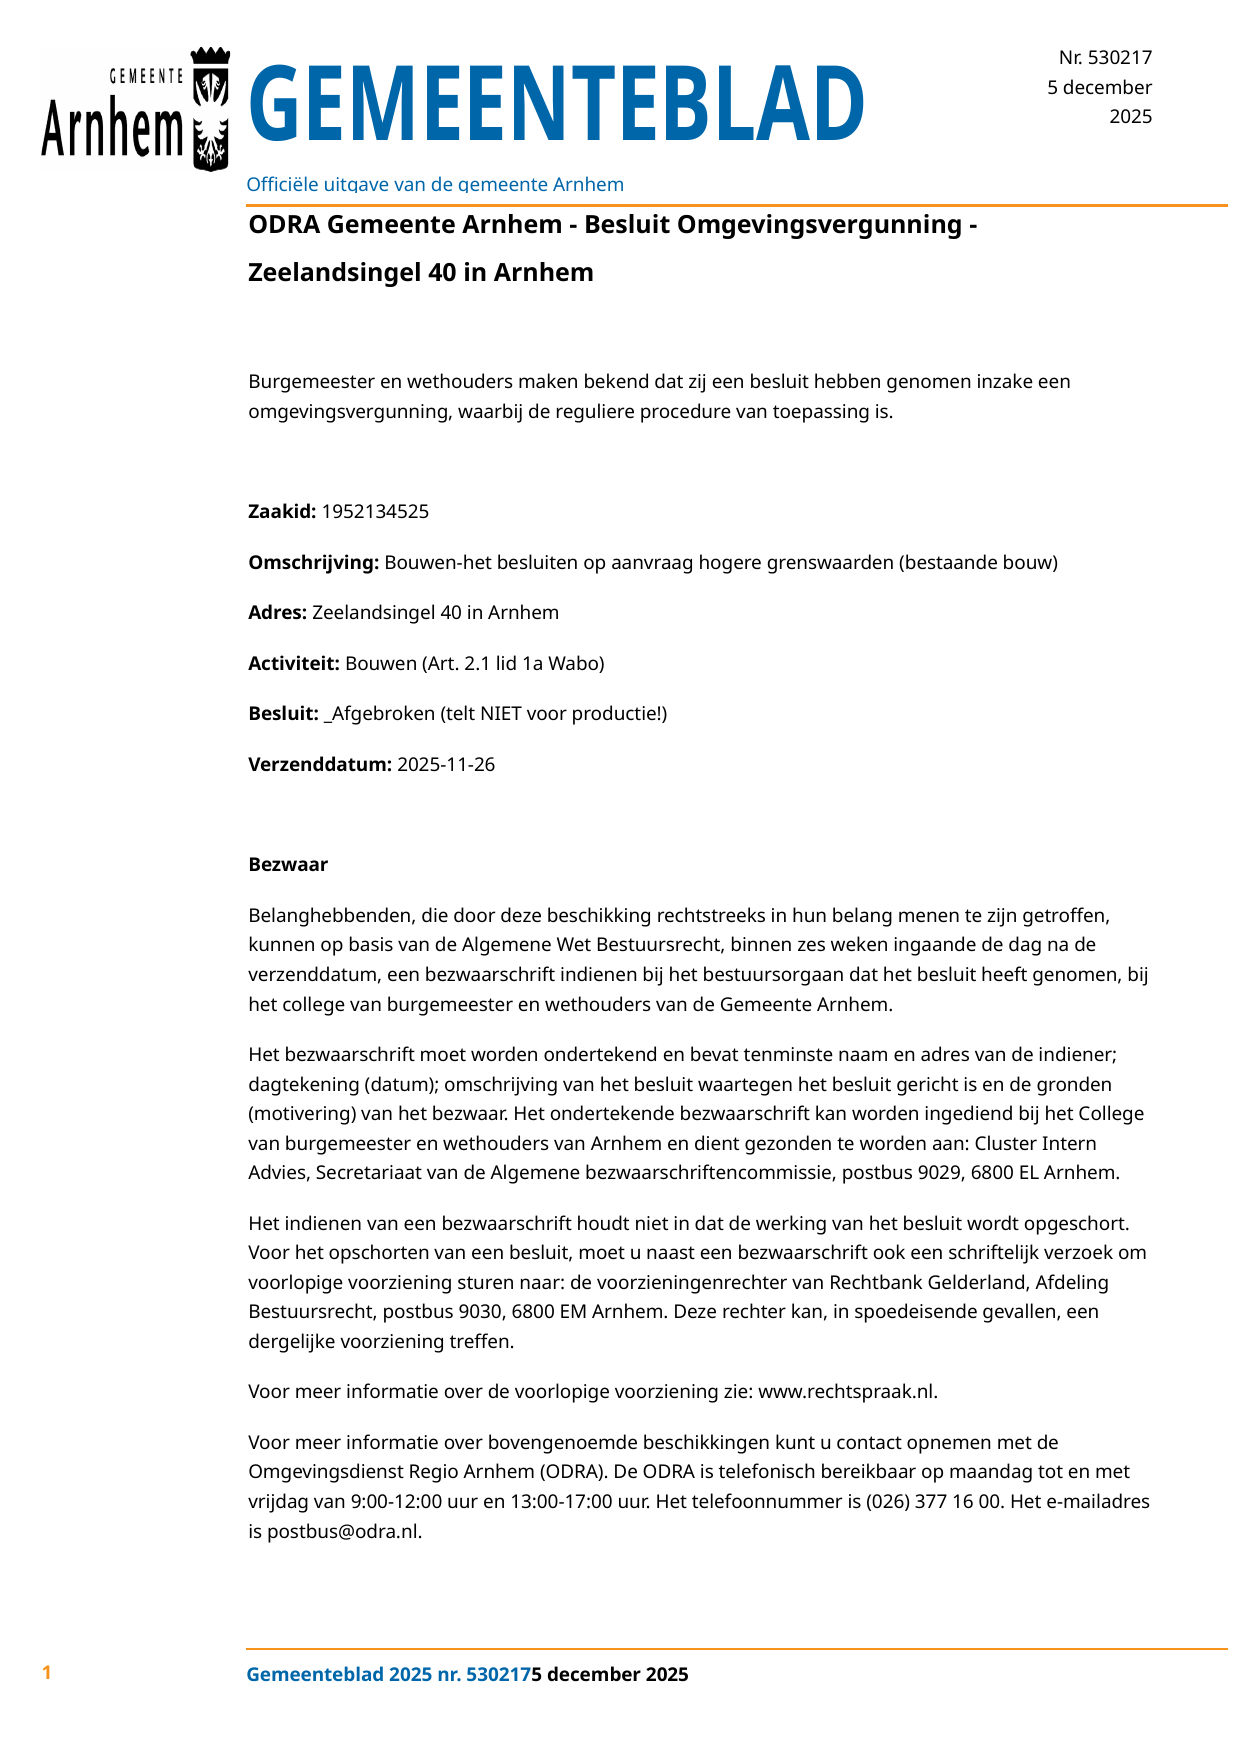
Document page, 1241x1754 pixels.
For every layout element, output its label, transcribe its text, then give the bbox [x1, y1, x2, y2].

text Voor meer informatie over bovengenoemde beschikkingen kunt u contact opnemen met de Omgevingsdienst Regio Arnhem (ODRA). De ODRA is telefonisch bereikbaar op maandag tot en met vrijdag van 9:00-12:00 uur en 13:00-17:00 uur. Het telefoonnummer is (026) 377 16 00. Het e-mailadres is postbus@odra.nl. [248, 1429, 1152, 1544]
text Belanghebbenden, die door deze beschikking rechtstreeks in hun belang menen te zijn getroffen, kunnen op basis van de Algemene Wet Bestuursrecht, binnen zes weken ingaande de dag na de verzenddatum, een bezwaarschrift indienen bij het bestuursorgaan dat het besluit heeft genomen, bij het college van burgemeester en wethouders van de Gemeente Arnhem. [248, 902, 1152, 1017]
text Activiteit: Bouwen (Art. 2.1 lid 1a Wabo) [248, 650, 1152, 676]
text Omschrijving: Bouwen-het besluiten op aanvraag hogere grenswaarden (bestaande bouw) [248, 549, 1152, 575]
picture [41, 47, 231, 172]
text Het indienen van een bezwaarschrift houdt niet in dat de werking van het besluit wordt opgeschort. Voor het opschorten van een besluit, moet u naast een bezwaarschrift ook een schriftelijk verzoek om voorlopige voorziening sturen naar: de voorzieningenrechter van Rechtbank Gelderland, Afdeling Bestuursrecht, postbus 9030, 6800 EM Arnhem. Deze rechter kan, in spoedeisende gevallen, een dergelijke voorziening treffen. [248, 1210, 1152, 1354]
text Adres: Zeelandsingel 40 in Arnhem [248, 599, 1152, 625]
text Bezwaar [248, 852, 1152, 877]
text Zaakid: 1952134525 [248, 499, 1152, 524]
text Verzenddatum: 2025-11-26 [248, 751, 1152, 777]
text ODRA Gemeente Arnhem - Besluit Omgevingsvergunning - Zeelandsingel 40 in Arnhem [248, 207, 1152, 288]
text Burgemeester en wethouders maken bekend dat zij een besluit hebben genomen inzake een omgevingsvergunning, waarbij de reguliere procedure van toepassing is. [248, 368, 1152, 424]
text Besluit: _Afgebroken (telt NIET voor productie!) [248, 700, 1152, 726]
text Voor meer informatie over de voorlopige voorziening zie: www.rechtspraak.nl. [248, 1379, 1152, 1404]
text Het bezwaarschrift moet worden ondertekend en bevat tenminste naam en adres van de indiener; dagtekening (datum); omschrijving van het besluit waartegen het besluit gericht is en de gronden (motivering) van het bezwaar. Het ondertekende bezwaarschrift kan worden ingediend bij het College van burgemeester en wethouders van Arnhem en dient gezonden te worden aan: Cluster Intern Advies, Secretariaat van de Algemene bezwaarschriftencommissie, postbus 9029, 6800 EL Arnhem. [248, 1041, 1152, 1185]
